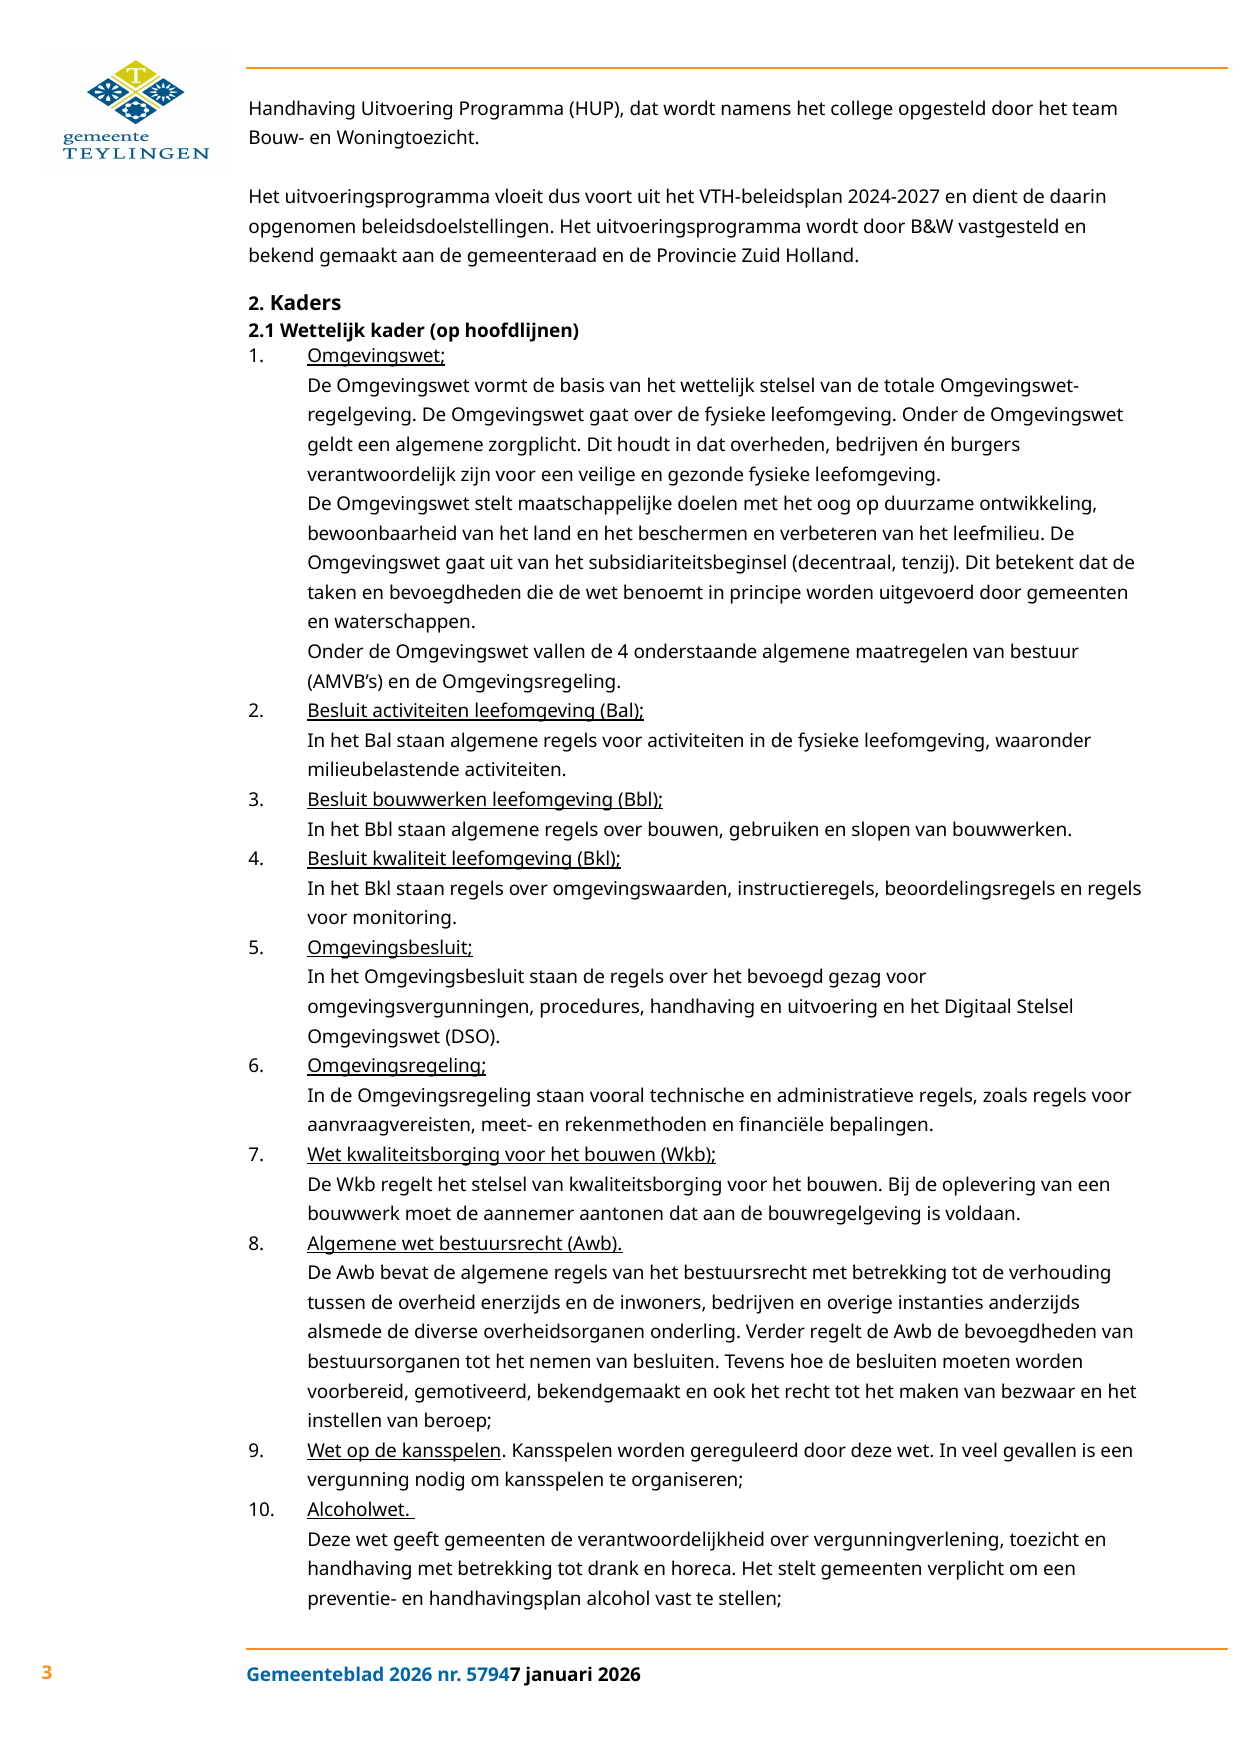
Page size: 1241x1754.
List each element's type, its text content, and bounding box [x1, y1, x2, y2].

list Besluit activiteiten leefomgeving (Bal); [248, 697, 1152, 723]
list Onder de Omgevingswet vallen de 4 onderstaande algemene maatregelen van bestuur (AMVB’s) en de Omgevingsregeling. [248, 638, 1152, 694]
list Omgevingsregeling; [248, 1052, 1152, 1078]
list In het Bkl staan regels over omgevingswaarden, instructieregels, beoordelingsregels en regels voor monitoring. [248, 875, 1152, 930]
list Wet op de kansspelen. Kansspelen worden gereguleerd door deze wet. In veel gevallen is een vergunning nodig om kansspelen te organiseren; [248, 1437, 1152, 1492]
list Besluit bouwwerken leefomgeving (Bbl); [248, 786, 1152, 812]
list De Wkb regelt het stelsel van kwaliteitsborging voor het bouwen. Bij de oplevering van een bouwwerk moet de aannemer aantonen dat aan de bouwregelgeving is voldaan. [248, 1171, 1152, 1226]
text Het uitvoeringsprogramma vloeit dus voort uit het VTH-beleidsplan 2024-2027 en dient de daarin opgenomen beleidsdoelstellingen. Het uitvoeringsprogramma wordt door B&W vastgesteld en bekend gemaakt aan de gemeenteraad en de Provincie Zuid Holland. [248, 183, 1152, 268]
list Deze wet geeft gemeenten de verantwoordelijkheid over vergunningverlening, toezicht en handhaving met betrekking tot drank en horeca. Het stelt gemeenten verplicht om een preventie- en handhavingsplan alcohol vast te stellen; [248, 1526, 1152, 1611]
list Alcoholwet. [248, 1496, 1152, 1522]
picture [41, 47, 231, 172]
list In de Omgevingsregeling staan vooral technische en administratieve regels, zoals regels voor aanvraagvereisten, meet- en rekenmethoden en financiële bepalingen. [248, 1082, 1152, 1137]
list In het Bbl staan algemene regels over bouwen, gebruiken en slopen van bouwwerken. [248, 816, 1152, 842]
list Wet kwaliteitsborging voor het bouwen (Wkb); [248, 1141, 1152, 1167]
text 2. Kaders [248, 288, 1152, 317]
list In het Bal staan algemene regels voor activiteiten in de fysieke leefomgeving, waaronder milieubelastende activiteiten. [248, 727, 1152, 782]
text 2.1 Wettelijk kader (op hoofdlijnen) [248, 317, 1152, 342]
list Omgevingswet; [248, 342, 1152, 368]
list Omgevingsbesluit; [248, 934, 1152, 960]
list Besluit kwaliteit leefomgeving (Bkl); [248, 845, 1152, 871]
list Algemene wet bestuursrecht (Awb). [248, 1230, 1152, 1256]
list De Omgevingswet vormt de basis van het wettelijk stelsel van de totale Omgevingswet-regelgeving. De Omgevingswet gaat over de fysieke leefomgeving. Onder de Omgevingswet geldt een algemene zorgplicht. Dit houdt in dat overheden, bedrijven én burgers verantwoordelijk zijn voor een veilige en gezonde fysieke leefomgeving. [248, 372, 1152, 487]
list De Omgevingswet stelt maatschappelijke doelen met het oog op duurzame ontwikkeling, bewoonbaarheid van het land en het beschermen en verbeteren van het leefmilieu. De Omgevingswet gaat uit van het subsidiariteitsbeginsel (decentraal, tenzij). Dit betekent dat de taken en bevoegdheden die de wet benoemt in principe worden uitgevoerd door gemeenten en waterschappen. [248, 490, 1152, 634]
list De Awb bevat de algemene regels van het bestuursrecht met betrekking tot de verhouding tussen de overheid enerzijds en de inwoners, bedrijven en overige instanties anderzijds alsmede de diverse overheidsorganen onderling. Verder regelt de Awb de bevoegdheden van bestuursorganen tot het nemen van besluiten. Tevens hoe de besluiten moeten worden voorbereid, gemotiveerd, bekendgemaakt en ook het recht tot het maken van bezwaar en het instellen van beroep; [248, 1259, 1152, 1433]
text Handhaving Uitvoering Programma (HUP), dat wordt namens het college opgesteld door het team Bouw- en Woningtoezicht. [248, 95, 1152, 150]
list In het Omgevingsbesluit staan de regels over het bevoegd gezag voor omgevingsvergunningen, procedures, handhaving en uitvoering en het Digitaal Stelsel Omgevingswet (DSO). [248, 964, 1152, 1049]
